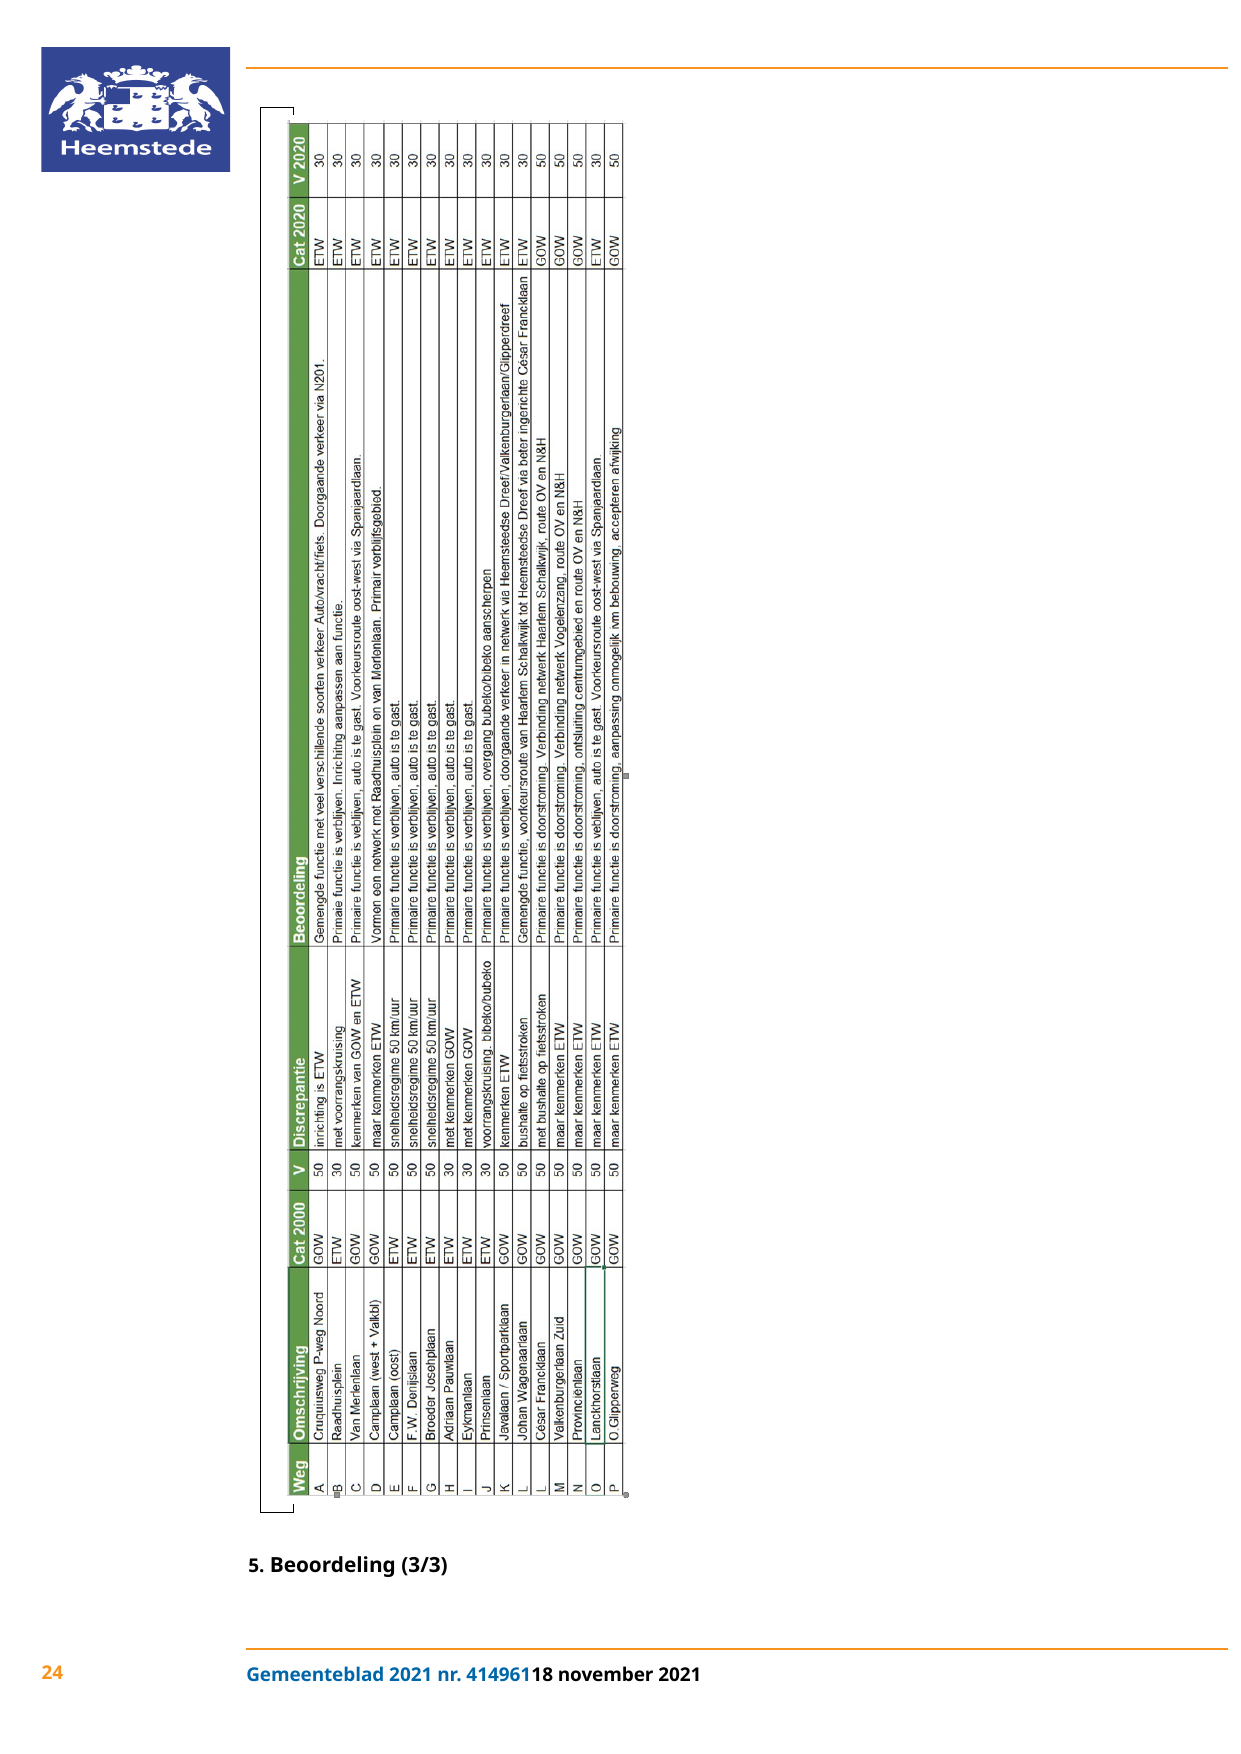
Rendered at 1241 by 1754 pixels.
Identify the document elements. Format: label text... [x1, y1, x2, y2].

picture [41, 47, 231, 172]
text 5. Beoordeling (3/3) [248, 1550, 1152, 1578]
picture [268, 115, 637, 1504]
